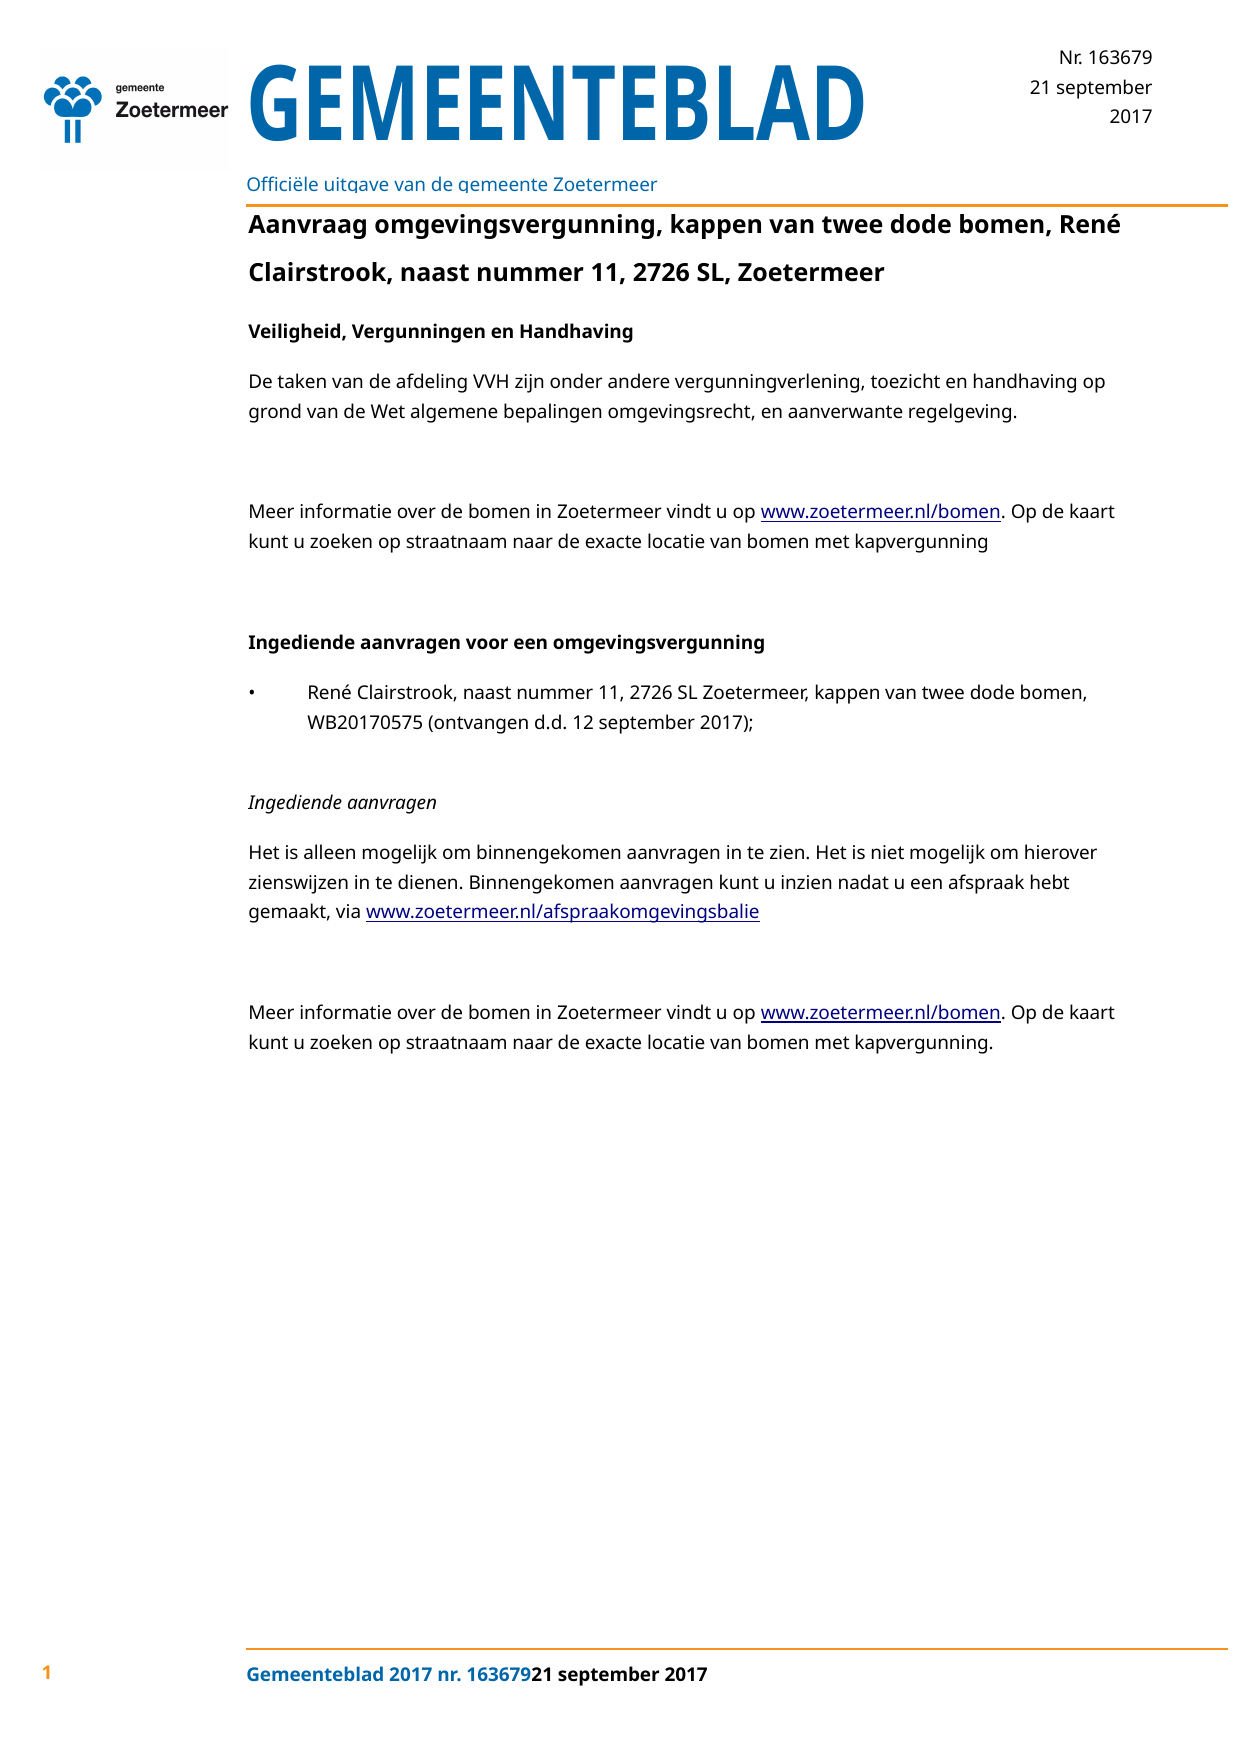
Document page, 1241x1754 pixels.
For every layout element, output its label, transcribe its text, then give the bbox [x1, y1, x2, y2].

text Meer informatie over de bomen in Zoetermeer vindt u op www.zoetermeer.nl/bomen. Op de kaart kunt u zoeken op straatnaam naar de exacte locatie van bomen met kapvergunning [248, 499, 1152, 554]
text Ingediende aanvragen voor een omgevingsvergunning [248, 629, 1152, 655]
text Veiligheid, Vergunningen en Handhaving [248, 318, 1152, 344]
text Ingediende aanvragen [248, 789, 1152, 815]
text De taken van de afdeling VVH zijn onder andere vergunningverlening, toezicht en handhaving op grond van de Wet algemene bepalingen omgevingsrecht, en aanverwante regelgeving. [248, 368, 1152, 424]
picture [41, 47, 231, 172]
text Het is alleen mogelijk om binnengekomen aanvragen in te zien. Het is niet mogelijk om hierover zienswijzen in te dienen. Binnengekomen aanvragen kunt u inzien nadat u een afspraak hebt gemaakt, via www.zoetermeer.nl/afspraakomgevingsbalie [248, 839, 1152, 924]
list René Clairstrook, naast nummer 11, 2726 SL Zoetermeer, kappen van twee dode bomen, WB20170575 (ontvangen d.d. 12 september 2017); [248, 679, 1152, 735]
text Aanvraag omgevingsvergunning, kappen van twee dode bomen, René Clairstrook, naast nummer 11, 2726 SL, Zoetermeer [248, 207, 1152, 288]
text Meer informatie over de bomen in Zoetermeer vindt u op www.zoetermeer.nl/bomen. Op de kaart kunt u zoeken op straatnaam naar de exacte locatie van bomen met kapvergunning. [248, 999, 1152, 1055]
